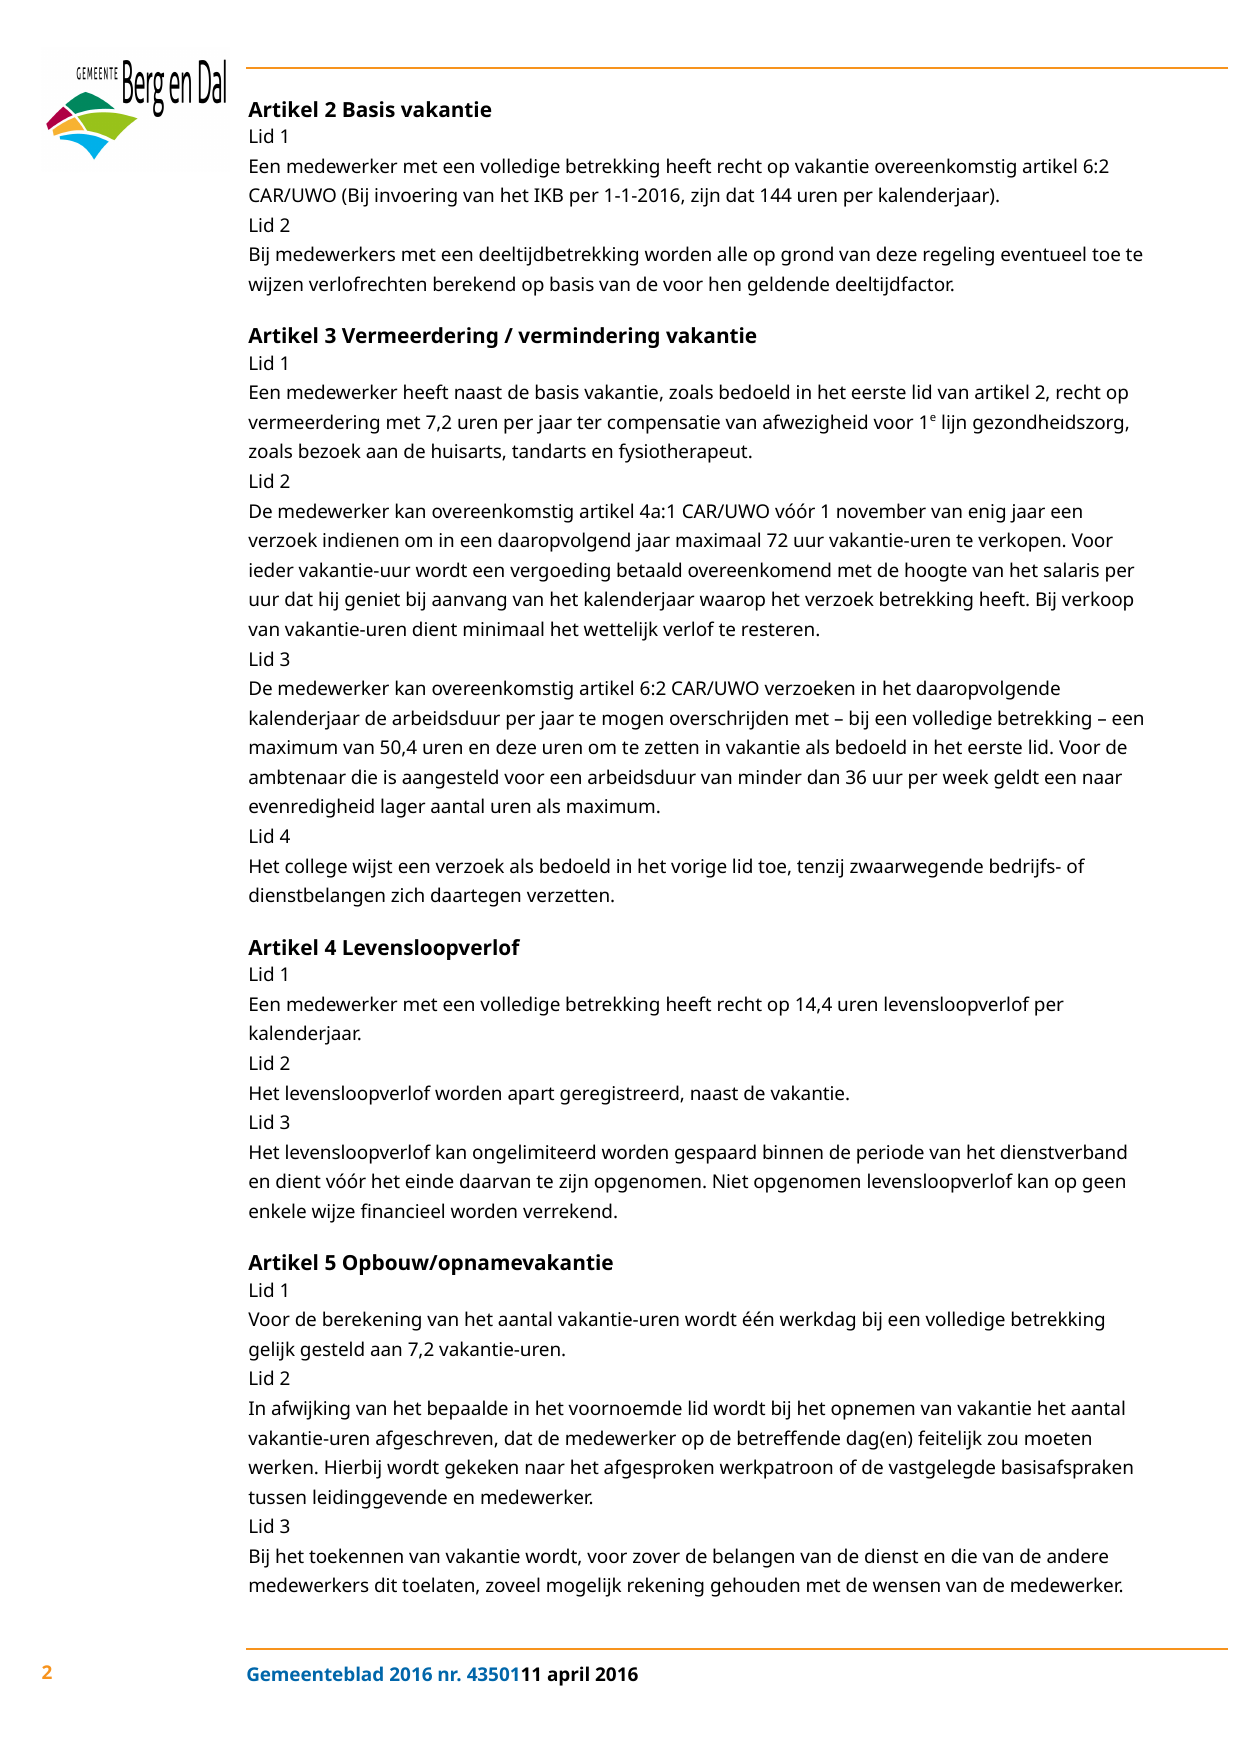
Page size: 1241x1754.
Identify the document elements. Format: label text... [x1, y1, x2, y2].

text Een medewerker heeft naast de basis vakantie, zoals bedoeld in het eerste lid van artikel 2, recht op vermeerdering met 7,2 uren per jaar ter compensatie van afwezigheid voor 1e lijn gezondheidszorg, zoals bezoek aan de huisarts, tandarts en fysiotherapeut. [248, 379, 1152, 464]
text In afwijking van het bepaalde in het voornoemde lid wordt bij het opnemen van vakantie het aantal vakantie-uren afgeschreven, dat de medewerker op de betreffende dag(en) feitelijk zou moeten werken. Hierbij wordt gekeken naar het afgesproken werkpatroon of de vastgelegde basisafspraken tussen leidinggevende en medewerker. [248, 1395, 1152, 1510]
text Lid 1 [248, 961, 1152, 987]
text Lid 2 [248, 468, 1152, 494]
text Bij medewerkers met een deeltijdbetrekking worden alle op grond van deze regeling eventueel toe te wijzen verlofrechten berekend op basis van de voor hen geldende deeltijdfactor. [248, 242, 1152, 297]
text De medewerker kan overeenkomstig artikel 4a:1 CAR/UWO vóór 1 november van enig jaar een verzoek indienen om in een daaropvolgend jaar maximaal 72 uur vakantie-uren te verkopen. Voor ieder vakantie-uur wordt een vergoeding betaald overeenkomend met de hoogte van het salaris per uur dat hij geniet bij aanvang van het kalenderjaar waarop het verzoek betrekking heeft. Bij verkoop van vakantie-uren dient minimaal het wettelijk verlof te resteren. [248, 498, 1152, 642]
picture [41, 47, 231, 172]
text Artikel 3 Vermeerdering / vermindering vakantie [248, 322, 1152, 350]
text Lid 1 [248, 123, 1152, 149]
text Het levensloopverlof worden apart geregistreerd, naast de vakantie. [248, 1080, 1152, 1105]
text Lid 3 [248, 646, 1152, 672]
text Lid 2 [248, 1366, 1152, 1391]
text Lid 2 [248, 1050, 1152, 1076]
text Lid 1 [248, 1277, 1152, 1303]
text Het college wijst een verzoek als bedoeld in het vorige lid toe, tenzij zwaarwegende bedrijfs- of dienstbelangen zich daartegen verzetten. [248, 853, 1152, 908]
text Het levensloopverlof kan ongelimiteerd worden gespaard binnen de periode van het dienstverband en dient vóór het einde daarvan te zijn opgenomen. Niet opgenomen levensloopverlof kan op geen enkele wijze financieel worden verrekend. [248, 1139, 1152, 1224]
text Lid 3 [248, 1109, 1152, 1135]
text Een medewerker met een volledige betrekking heeft recht op 14,4 uren levensloopverlof per kalenderjaar. [248, 991, 1152, 1046]
text Artikel 5 Opbouw/opnamevakantie [248, 1248, 1152, 1277]
text Lid 1 [248, 350, 1152, 376]
text De medewerker kan overeenkomstig artikel 6:2 CAR/UWO verzoeken in het daaropvolgende kalenderjaar de arbeidsduur per jaar te mogen overschrijden met – bij een volledige betrekking – een maximum van 50,4 uren en deze uren om te zetten in vakantie als bedoeld in het eerste lid. Voor de ambtenaar die is aangesteld voor een arbeidsduur van minder dan 36 uur per week geldt een naar evenredigheid lager aantal uren als maximum. [248, 675, 1152, 819]
text Voor de berekening van het aantal vakantie-uren wordt één werkdag bij een volledige betrekking gelijk gesteld aan 7,2 vakantie-uren. [248, 1306, 1152, 1362]
text Bij het toekennen van vakantie wordt, voor zover de belangen van de dienst en die van de andere medewerkers dit toelaten, zoveel mogelijk rekening gehouden met de wensen van de medewerker. [248, 1543, 1152, 1598]
text Een medewerker met een volledige betrekking heeft recht op vakantie overeenkomstig artikel 6:2 CAR/UWO (Bij invoering van het IKB per 1-1-2016, zijn dat 144 uren per kalenderjaar). [248, 153, 1152, 208]
text Lid 4 [248, 823, 1152, 849]
text Lid 3 [248, 1513, 1152, 1539]
text Artikel 2 Basis vakantie [248, 95, 1152, 123]
text Lid 2 [248, 212, 1152, 238]
text Artikel 4 Levensloopverlof [248, 933, 1152, 961]
